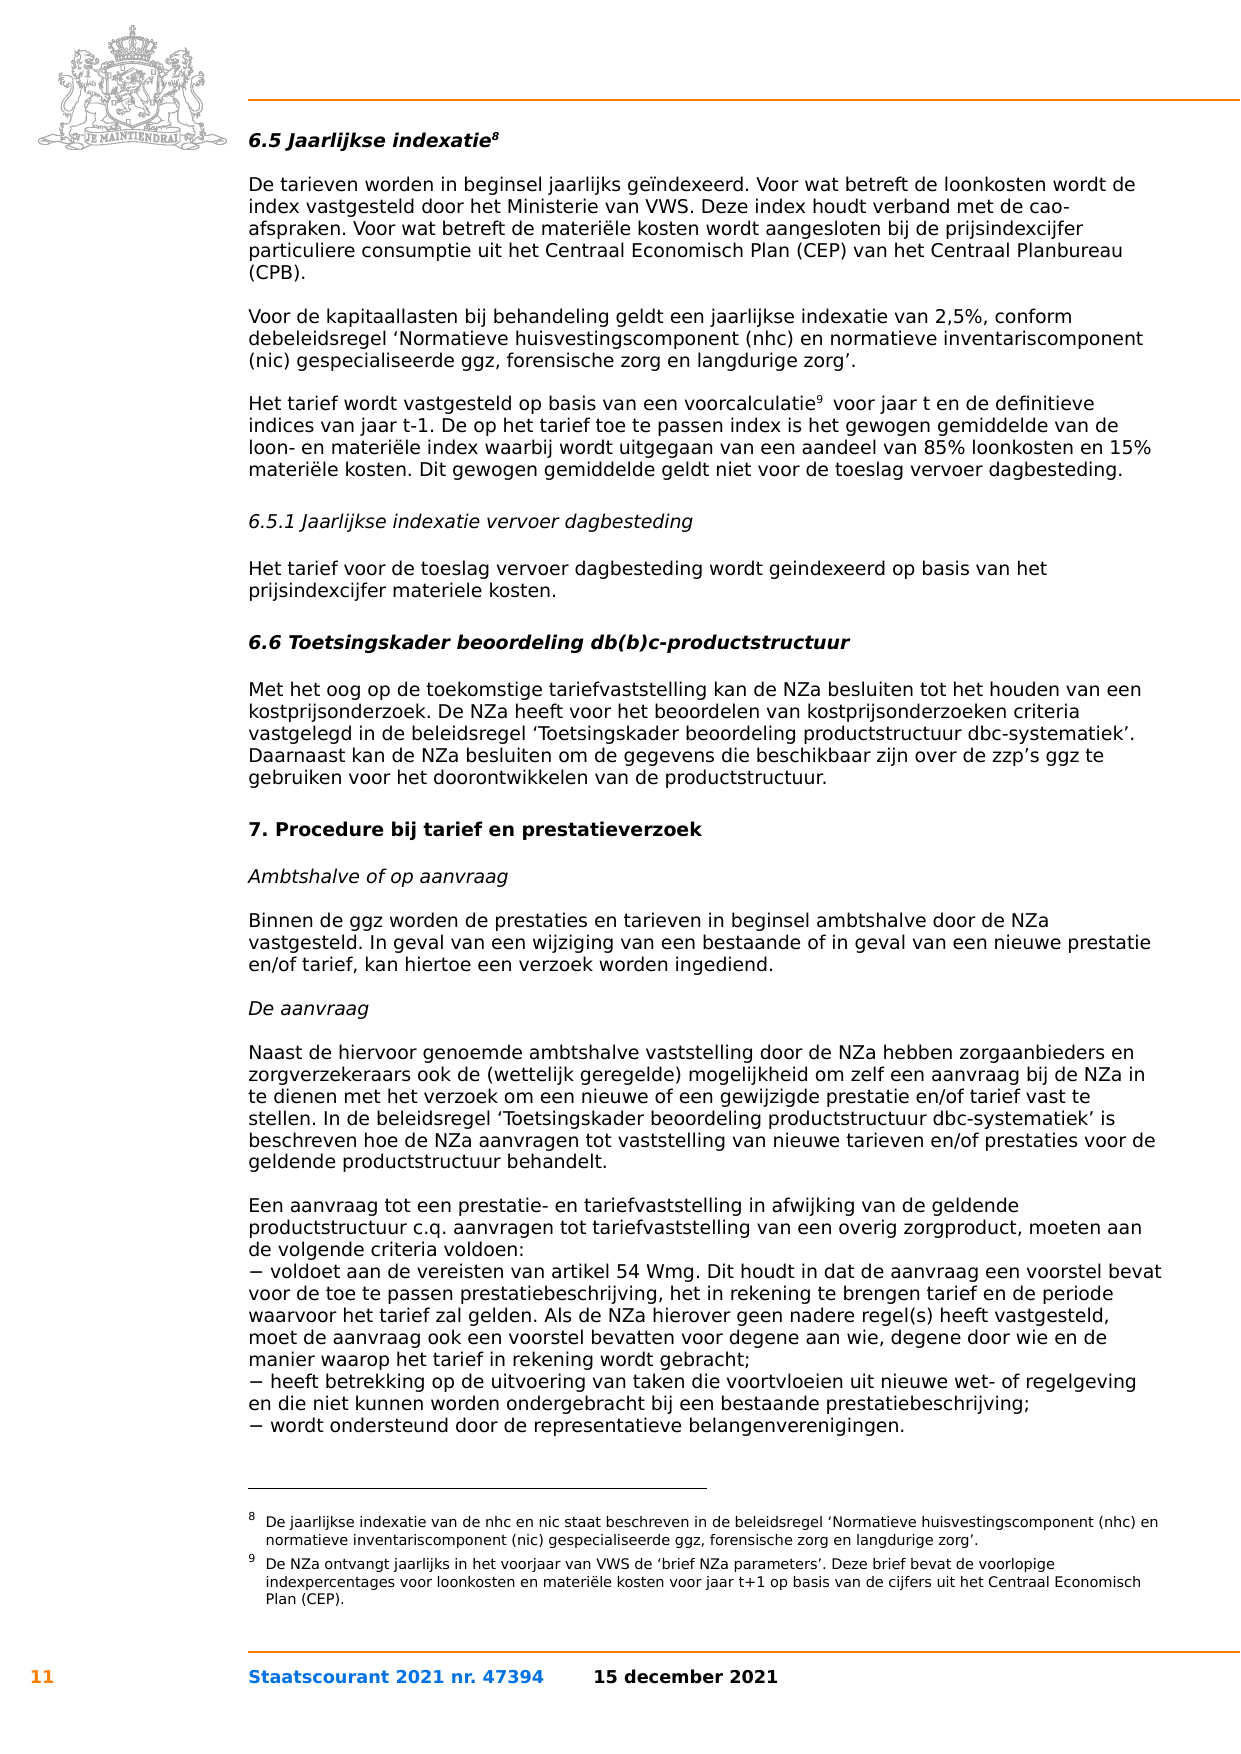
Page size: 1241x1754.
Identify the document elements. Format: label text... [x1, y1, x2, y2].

text Een aanvraag tot een prestatie- en tariefvaststelling in afwijking van de geldende productstructuur c.q. aanvragen tot tariefvaststelling van een overig zorgproduct, moeten aan de volgende criteria voldoen: [248, 1195, 1163, 1261]
picture [38, 25, 227, 150]
subtitle 6.5 Jaarlijkse indexatie [248, 130, 1163, 152]
text − voldoet aan de vereisten van artikel 54 Wmg. Dit houdt in dat de aanvraag een voorstel bevat voor de toe te passen prestatiebeschrijving, het in rekening te brengen tarief en de periode waarvoor het tarief zal gelden. Als de NZa hierover geen nadere regel(s) heeft vastgesteld, moet de aanvraag ook een voorstel bevatten voor degene aan wie, degene door wie en de manier waarop het tarief in rekening wordt gebracht; [248, 1261, 1163, 1371]
text Het tarief wordt vastgesteld op basis van een voorcalculatie voor jaar t en de definitieve indices van jaar t-1. De op het tarief toe te passen index is het gewogen gemiddelde van de loon- en materiële index waarbij wordt uitgegaan van een aandeel van 85% loonkosten en 15% materiële kosten. Dit gewogen gemiddelde geldt niet voor de toeslag vervoer dagbesteding. [248, 393, 1163, 481]
subtitle 6.5.1 Jaarlijkse indexatie vervoer dagbesteding [248, 511, 1163, 533]
subtitle De aanvraag [248, 998, 1163, 1020]
text De tarieven worden in beginsel jaarlijks geïndexeerd. Voor wat betreft de loonkosten wordt de index vastgesteld door het Ministerie van VWS. Deze index houdt verband met de cao-afspraken. Voor wat betreft de materiële kosten wordt aangesloten bij de prijsindexcijfer particuliere consumptie uit het Centraal Economisch Plan (CEP) van het Centraal Planbureau (CPB). [248, 174, 1163, 284]
subtitle Ambtshalve of op aanvraag [248, 866, 1163, 888]
subtitle 6.6 Toetsingskader beoordeling db(b)c-productstructuur [248, 632, 1163, 654]
text Naast de hiervoor genoemde ambtshalve vaststelling door de NZa hebben zorgaanbieders en zorgverzekeraars ook de (wettelijk geregelde) mogelijkheid om zelf een aanvraag bij de NZa in te dienen met het verzoek om een nieuwe of een gewijzigde prestatie en/of tarief vast te stellen. In de beleidsregel ‘Toetsingskader beoordeling productstructuur dbc-systematiek’ is beschreven hoe de NZa aanvragen tot vaststelling van nieuwe tarieven en/of prestaties voor de geldende productstructuur behandelt. [248, 1042, 1163, 1173]
text Met het oog op de toekomstige tariefvaststelling kan de NZa besluiten tot het houden van een kostprijsonderzoek. De NZa heeft voor het beoordelen van kostprijsonderzoeken criteria vastgelegd in de beleidsregel ‘Toetsingskader beoordeling productstructuur dbc-systematiek’. Daarnaast kan de NZa besluiten om de gegevens die beschikbaar zijn over de zzp’s ggz te gebruiken voor het doorontwikkelen van de productstructuur. [248, 679, 1163, 789]
subtitle 7. Procedure bij tarief en prestatieverzoek [248, 819, 1163, 841]
text De jaarlijkse indexatie van de nhc en nic staat beschreven in de beleidsregel ‘Normatieve huisvestingscomponent (nhc) en normatieve inventariscomponent (nic) gespecialiseerde ggz, forensische zorg en langdurige zorg’. [248, 1510, 1163, 1549]
text − wordt ondersteund door de representatieve belangenverenigingen. [248, 1415, 1163, 1437]
text − heeft betrekking op de uitvoering van taken die voortvloeien uit nieuwe wet- of regelgeving en die niet kunnen worden ondergebracht bij een bestaande prestatiebeschrijving; [248, 1371, 1163, 1415]
text Het tarief voor de toeslag vervoer dagbesteding wordt geindexeerd op basis van het prijsindexcijfer materiele kosten. [248, 558, 1163, 602]
text De NZa ontvangt jaarlijks in het voorjaar van VWS de ‘brief NZa parameters’. Deze brief bevat de voorlopige indexpercentages voor loonkosten en materiële kosten voor jaar t+1 op basis van de cijfers uit het Centraal Economisch Plan (CEP). [248, 1552, 1163, 1608]
text Binnen de ggz worden de prestaties en tarieven in beginsel ambtshalve door de NZa vastgesteld. In geval van een wijziging van een bestaande of in geval van een nieuwe prestatie en/of tarief, kan hiertoe een verzoek worden ingediend. [248, 910, 1163, 976]
text Voor de kapitaallasten bij behandeling geldt een jaarlijkse indexatie van 2,5%, conform debeleidsregel ‘Normatieve huisvestingscomponent (nhc) en normatieve inventariscomponent (nic) gespecialiseerde ggz, forensische zorg en langdurige zorg’. [248, 306, 1163, 371]
